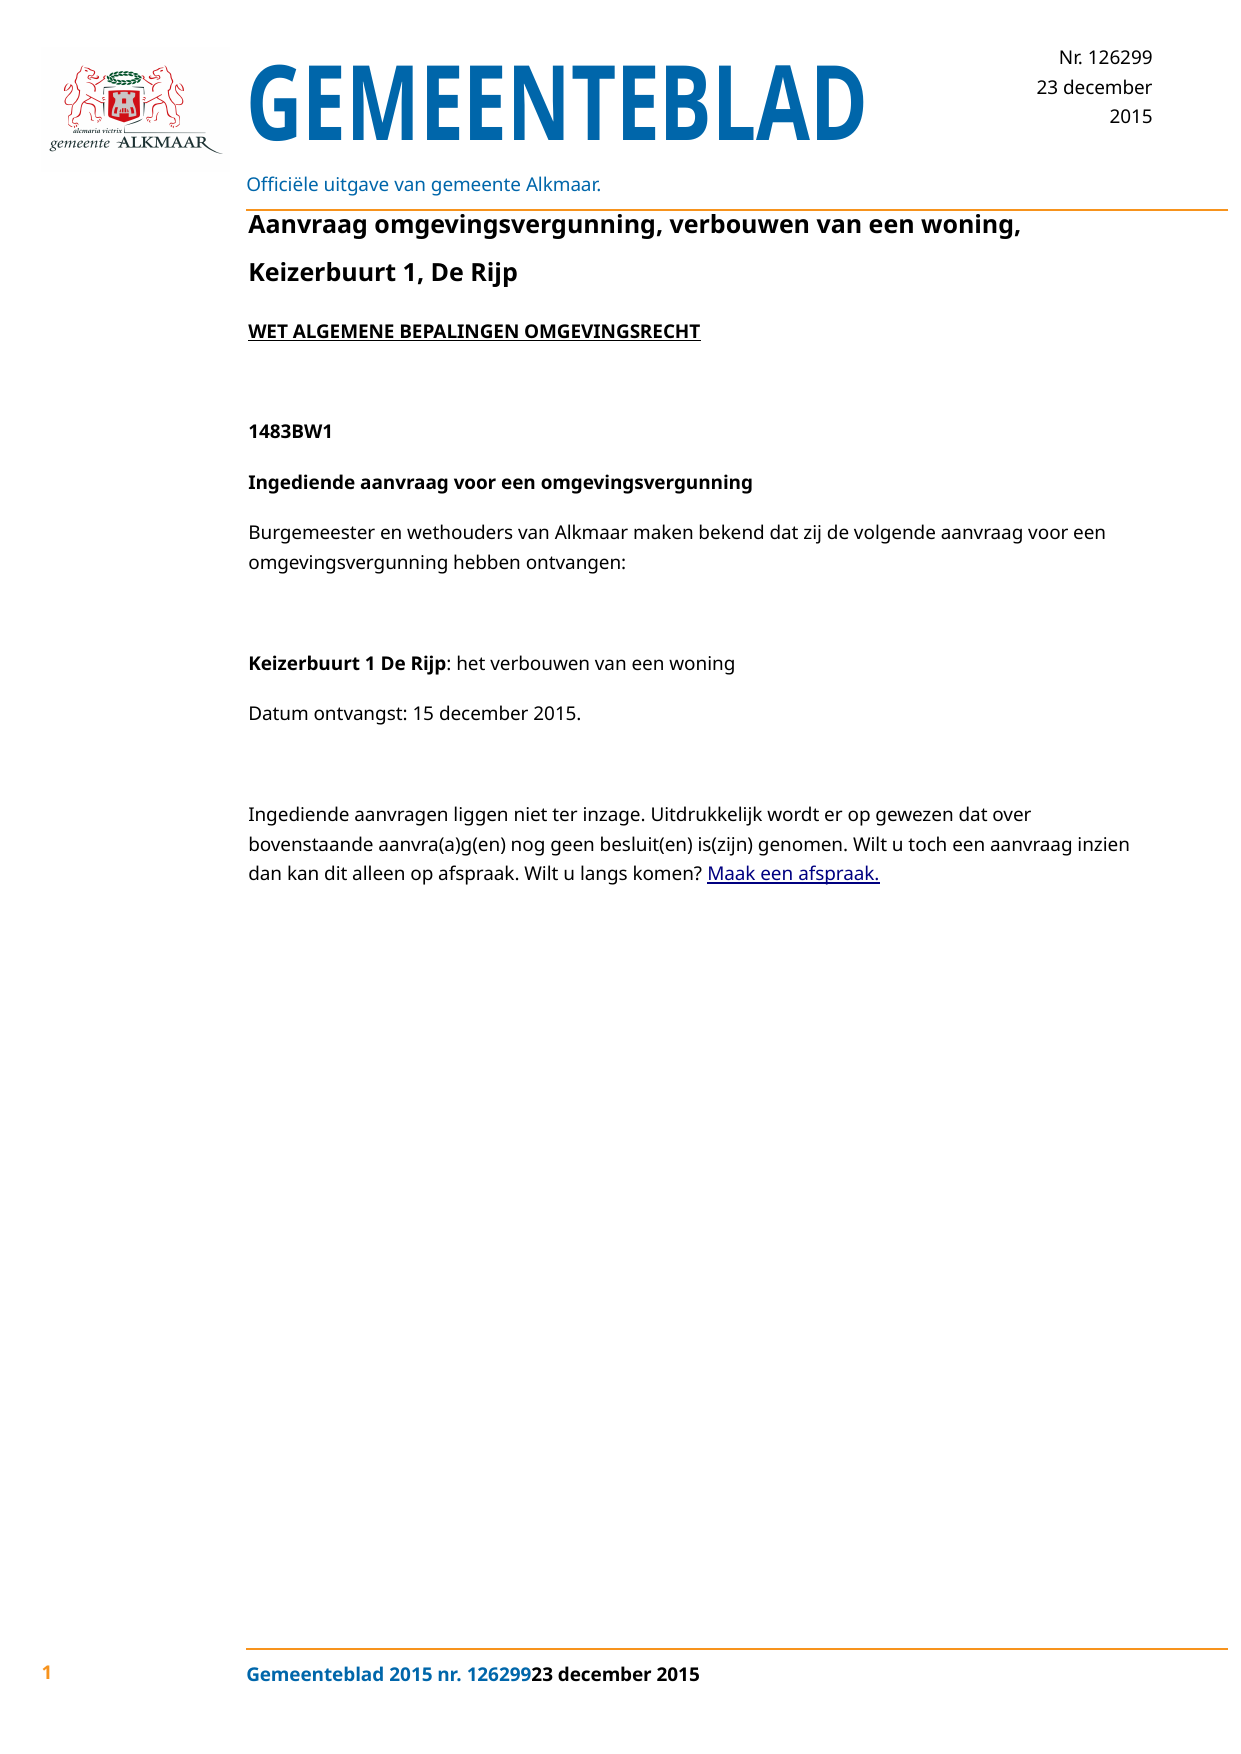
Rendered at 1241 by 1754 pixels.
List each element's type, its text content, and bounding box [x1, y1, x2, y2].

text Ingediende aanvraag voor een omgevingsvergunning [248, 469, 1152, 495]
text Aanvraag omgevingsvergunning, verbouwen van een woning, Keizerbuurt 1, De Rijp [248, 211, 1152, 288]
text 1483BW1 [248, 419, 1152, 444]
picture [41, 47, 231, 172]
text WET ALGEMENE BEPALINGEN OMGEVINGSRECHT [248, 318, 1152, 344]
text Burgemeester en wethouders van Alkmaar maken bekend dat zij de volgende aanvraag voor een omgevingsvergunning hebben ontvangen: [248, 519, 1152, 575]
text Keizerbuurt 1 De Rijp: het verbouwen van een woning [248, 650, 1152, 676]
text Ingediende aanvragen liggen niet ter inzage. Uitdrukkelijk wordt er op gewezen dat over bovenstaande aanvra(a)g(en) nog geen besluit(en) is(zijn) genomen. Wilt u toch een aanvraag inzien dan kan dit alleen op afspraak. Wilt u langs komen? Maak een afspraak. [248, 801, 1152, 886]
text Datum ontvangst: 15 december 2015. [248, 700, 1152, 726]
